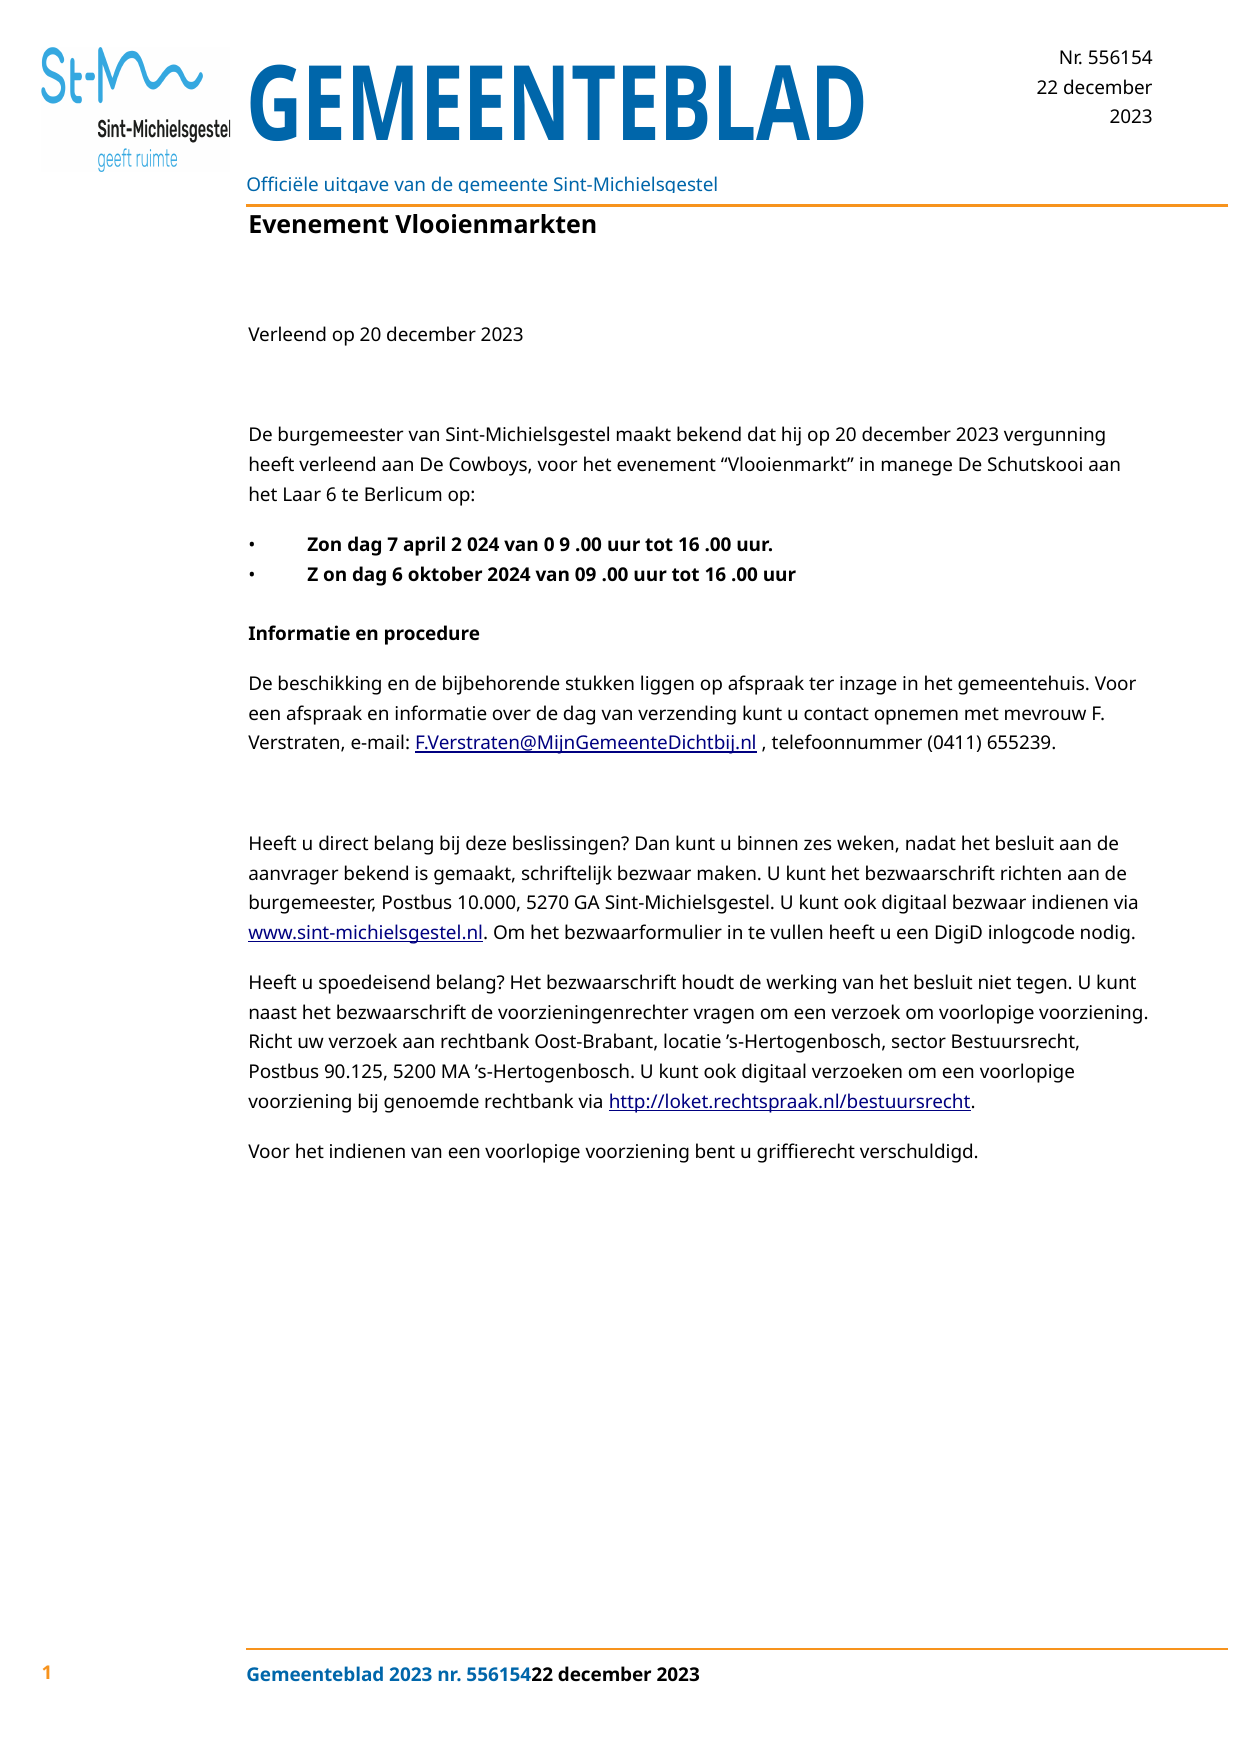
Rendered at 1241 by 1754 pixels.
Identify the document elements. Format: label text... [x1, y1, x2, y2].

text Heeft u spoedeisend belang? Het bezwaarschrift houdt de werking van het besluit niet tegen. U kunt naast het bezwaarschrift de voorzieningenrechter vragen om een verzoek om voorlopige voorziening. Richt uw verzoek aan rechtbank Oost-Brabant, locatie ’s-Hertogenbosch, sector Bestuursrecht, Postbus 90.125, 5200 MA ’s-Hertogenbosch. U kunt ook digitaal verzoeken om een voorlopige voorziening bij genoemde rechtbank via http://loket.rechtspraak.nl/bestuursrecht. [248, 969, 1152, 1113]
text Voor het indienen van een voorlopige voorziening bent u griffierecht verschuldigd. [248, 1138, 1152, 1164]
text De burgemeester van Sint-Michielsgestel maakt bekend dat hij op 20 december 2023 vergunning heeft verleend aan De Cowboys, voor het evenement “Vlooienmarkt” in manege De Schutskooi aan het Laar 6 te Berlicum op: [248, 422, 1152, 506]
list Z on dag 6 oktober 2024 van 09 .00 uur tot 16 .00 uur [248, 561, 1152, 586]
text Informatie en procedure [248, 620, 1152, 646]
picture [41, 47, 231, 172]
text Verleend op 20 december 2023 [248, 321, 1152, 346]
text De beschikking en de bijbehorende stukken liggen op afspraak ter inzage in het gemeentehuis. Voor een afspraak en informatie over de dag van verzending kunt u contact opnemen met mevrouw F. Verstraten, e-mail: F.Verstraten@MijnGemeenteDichtbij.nl , telefoonnummer (0411) 655239. [248, 670, 1152, 755]
text Evenement Vlooienmarkten [248, 207, 1152, 241]
list Zon dag 7 april 2 024 van 0 9 .00 uur tot 16 .00 uur. [248, 531, 1152, 557]
text Heeft u direct belang bij deze beslissingen? Dan kunt u binnen zes weken, nadat het besluit aan de aanvrager bekend is gemaakt, schriftelijk bezwaar maken. U kunt het bezwaarschrift richten aan de burgemeester, Postbus 10.000, 5270 GA Sint-Michielsgestel. U kunt ook digitaal bezwaar indienen via www.sint-michielsgestel.nl. Om het bezwaarformulier in te vullen heeft u een DigiD inlogcode nodig. [248, 830, 1152, 945]
